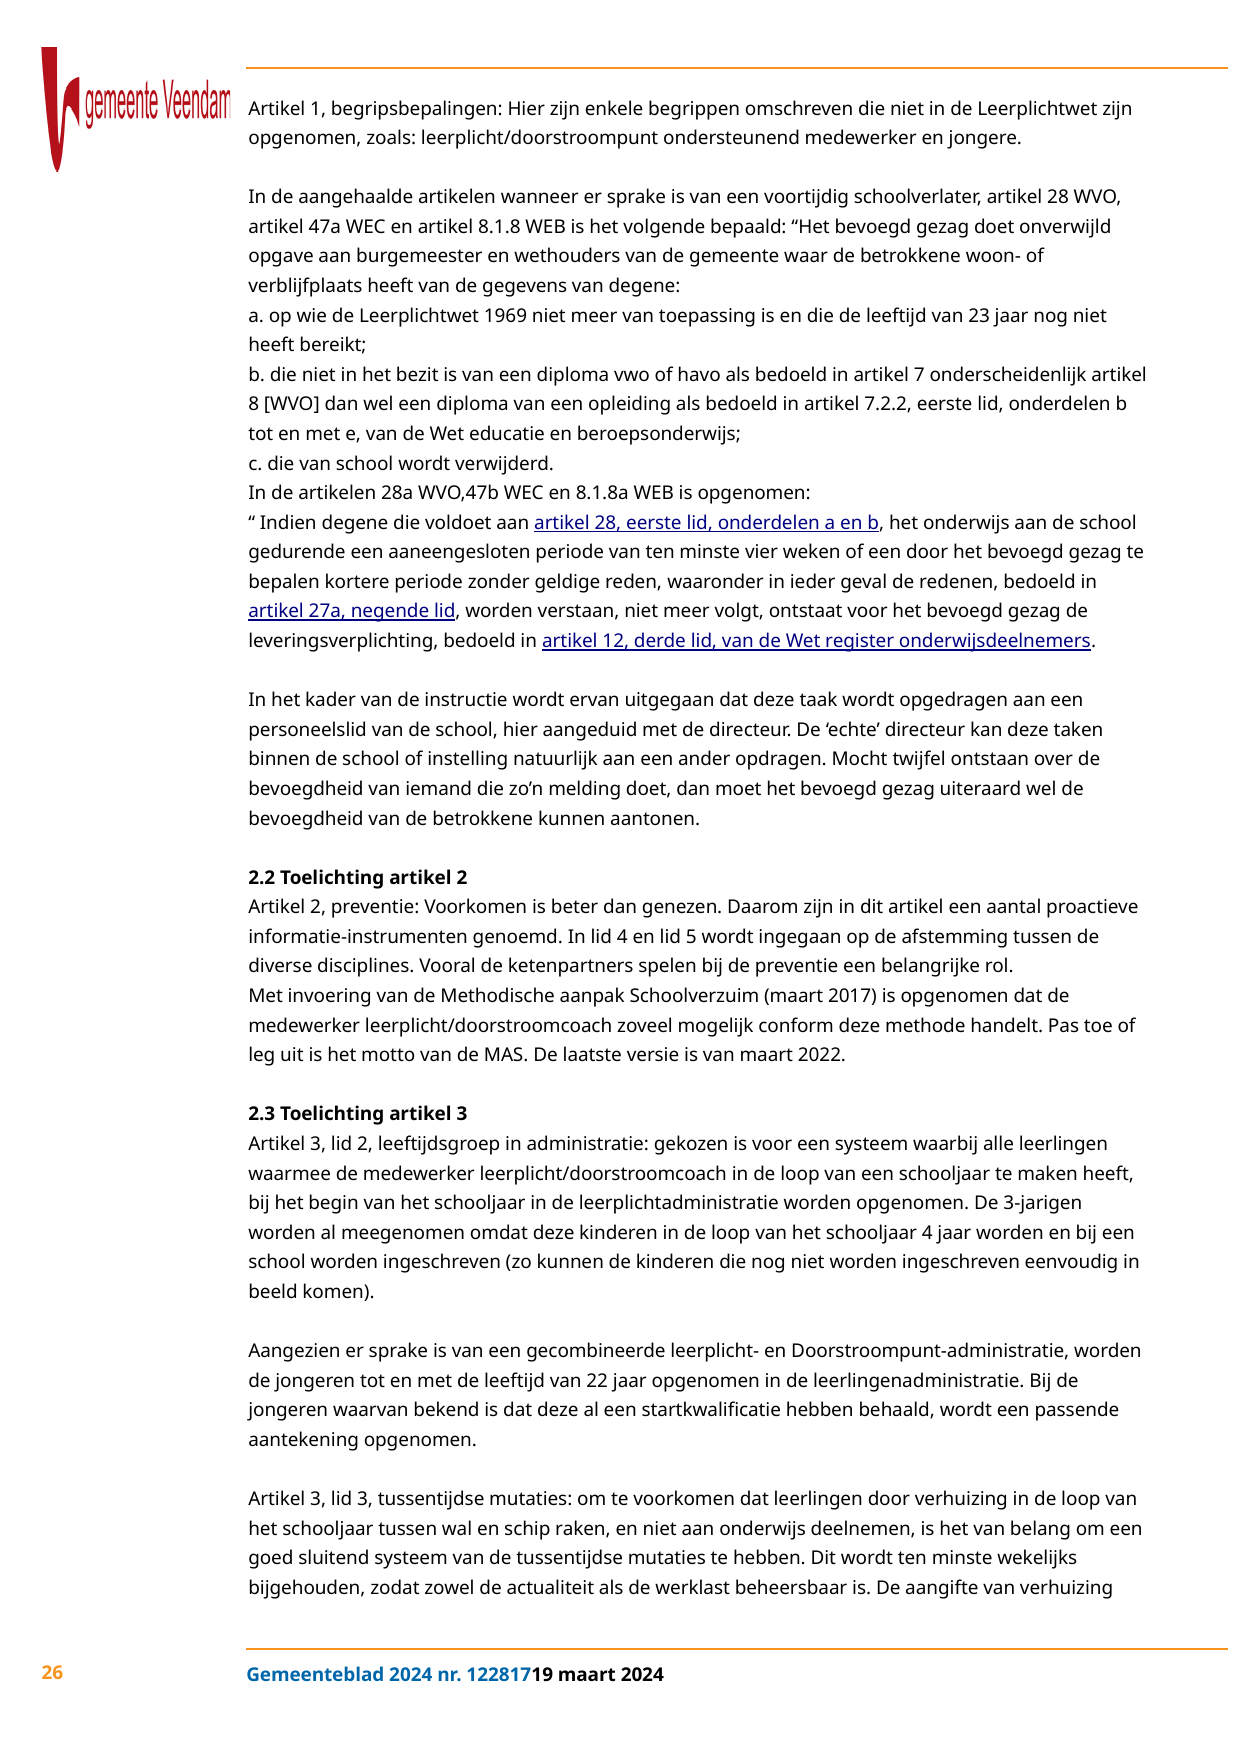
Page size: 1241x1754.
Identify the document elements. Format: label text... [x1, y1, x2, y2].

text b. die niet in het bezit is van een diploma vwo of havo als bedoeld in artikel 7 onderscheidenlijk artikel 8 [WVO] dan wel een diploma van een opleiding als bedoeld in artikel 7.2.2, eerste lid, onderdelen b tot en met e, van de Wet educatie en beroepsonderwijs; [248, 361, 1152, 446]
text In de aangehaalde artikelen wanneer er sprake is van een voortijdig schoolverlater, artikel 28 WVO, artikel 47a WEC en artikel 8.1.8 WEB is het volgende bepaald: “Het bevoegd gezag doet onverwijld opgave aan burgemeester en wethouders van de gemeente waar de betrokkene woon- of verblijfplaats heeft van de gegevens van degene: [248, 183, 1152, 298]
text c. die van school wordt verwijderd. [248, 450, 1152, 476]
text a. op wie de Leerplichtwet 1969 niet meer van toepassing is en die de leeftijd van 23 jaar nog niet heeft bereikt; [248, 302, 1152, 357]
text Artikel 2, preventie: Voorkomen is beter dan genezen. Daarom zijn in dit artikel een aantal proactieve informatie-instrumenten genoemd. In lid 4 en lid 5 wordt ingegaan op de afstemming tussen de diverse disciplines. Vooral de ketenpartners spelen bij de preventie een belangrijke rol. [248, 893, 1152, 978]
text Aangezien er sprake is van een gecombineerde leerplicht- en Doorstroompunt-administratie, worden de jongeren tot en met de leeftijd van 22 jaar opgenomen in de leerlingenadministratie. Bij de jongeren waarvan bekend is dat deze al een startkwalificatie hebben behaald, wordt een passende aantekening opgenomen. [248, 1337, 1152, 1452]
text 2.2 Toelichting artikel 2 [248, 864, 1152, 890]
text In de artikelen 28a WVO,47b WEC en 8.1.8a WEB is opgenomen: [248, 479, 1152, 505]
text Artikel 3, lid 3, tussentijdse mutaties: om te voorkomen dat leerlingen door verhuizing in de loop van het schooljaar tussen wal en schip raken, en niet aan onderwijs deelnemen, is het van belang om een goed sluitend systeem van de tussentijdse mutaties te hebben. Dit wordt ten minste wekelijks bijgehouden, zodat zowel de actualiteit als de werklast beheersbaar is. De aangifte van verhuizing [248, 1485, 1152, 1600]
picture [41, 47, 231, 172]
text Met invoering van de Methodische aanpak Schoolverzuim (maart 2017) is opgenomen dat de medewerker leerplicht/doorstroomcoach zoveel mogelijk conform deze methode handelt. Pas toe of leg uit is het motto van de MAS. De laatste versie is van maart 2022. [248, 982, 1152, 1067]
text Artikel 3, lid 2, leeftijdsgroep in administratie: gekozen is voor een systeem waarbij alle leerlingen waarmee de medewerker leerplicht/doorstroomcoach in de loop van een schooljaar te maken heeft, bij het begin van het schooljaar in de leerplichtadministratie worden opgenomen. De 3-jarigen worden al meegenomen omdat deze kinderen in de loop van het schooljaar 4 jaar worden en bij een school worden ingeschreven (zo kunnen de kinderen die nog niet worden ingeschreven eenvoudig in beeld komen). [248, 1130, 1152, 1304]
text In het kader van de instructie wordt ervan uitgegaan dat deze taak wordt opgedragen aan een personeelslid van de school, hier aangeduid met de directeur. De ‘echte’ directeur kan deze taken binnen de school of instelling natuurlijk aan een ander opdragen. Mocht twijfel ontstaan over de bevoegdheid van iemand die zo’n melding doet, dan moet het bevoegd gezag uiteraard wel de bevoegdheid van de betrokkene kunnen aantonen. [248, 686, 1152, 831]
text “ Indien degene die voldoet aan artikel 28, eerste lid, onderdelen a en b, het onderwijs aan de school gedurende een aaneengesloten periode van ten minste vier weken of een door het bevoegd gezag te bepalen kortere periode zonder geldige reden, waaronder in ieder geval de redenen, bedoeld in artikel 27a, negende lid, worden verstaan, niet meer volgt, ontstaat voor het bevoegd gezag de leveringsverplichting, bedoeld in artikel 12, derde lid, van de Wet register onderwijsdeelnemers. [248, 509, 1152, 653]
text Artikel 1, begripsbepalingen: Hier zijn enkele begrippen omschreven die niet in de Leerplichtwet zijn opgenomen, zoals: leerplicht/doorstroompunt ondersteunend medewerker en jongere. [248, 95, 1152, 150]
text 2.3 Toelichting artikel 3 [248, 1101, 1152, 1126]
